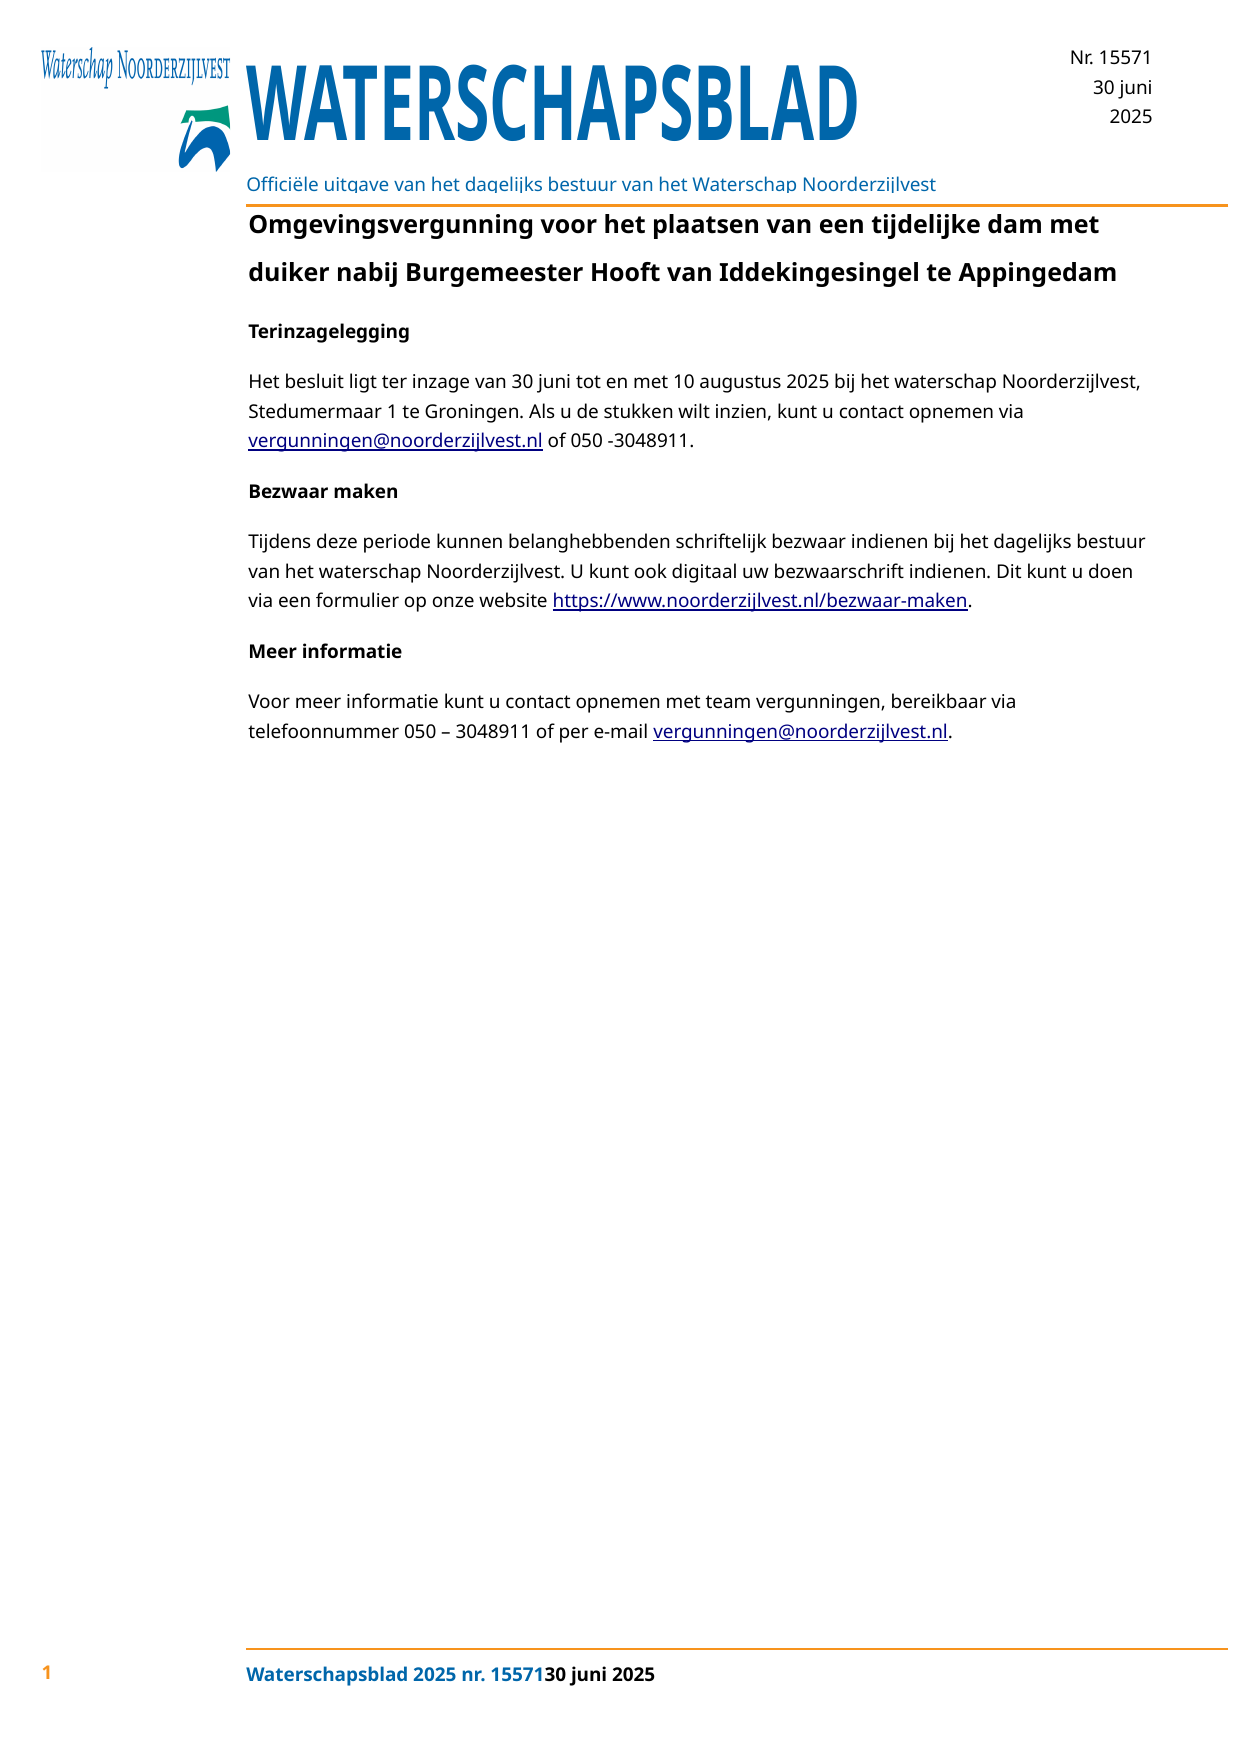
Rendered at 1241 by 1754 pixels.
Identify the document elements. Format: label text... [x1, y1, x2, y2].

picture [41, 47, 231, 172]
text Het besluit ligt ter inzage van 30 juni tot en met 10 augustus 2025 bij het waterschap Noorderzijlvest, Stedumermaar 1 te Groningen. Als u de stukken wilt inzien, kunt u contact opnemen via vergunningen@noorderzijlvest.nl of 050 -3048911. [248, 368, 1152, 453]
text Tijdens deze periode kunnen belanghebbenden schriftelijk bezwaar indienen bij het dagelijks bestuur van het waterschap Noorderzijlvest. U kunt ook digitaal uw bezwaarschrift indienen. Dit kunt u doen via een formulier op onze website https://www.noorderzijlvest.nl/bezwaar-maken. [248, 528, 1152, 613]
text Bezwaar maken [248, 478, 1152, 504]
text Meer informatie [248, 638, 1152, 664]
text Voor meer informatie kunt u contact opnemen met team vergunningen, bereikbaar via telefoonnummer 050 – 3048911 of per e-mail vergunningen@noorderzijlvest.nl. [248, 688, 1152, 744]
text Omgevingsvergunning voor het plaatsen van een tijdelijke dam met duiker nabij Burgemeester Hooft van Iddekingesingel te Appingedam [248, 207, 1152, 288]
text Terinzagelegging [248, 318, 1152, 344]
